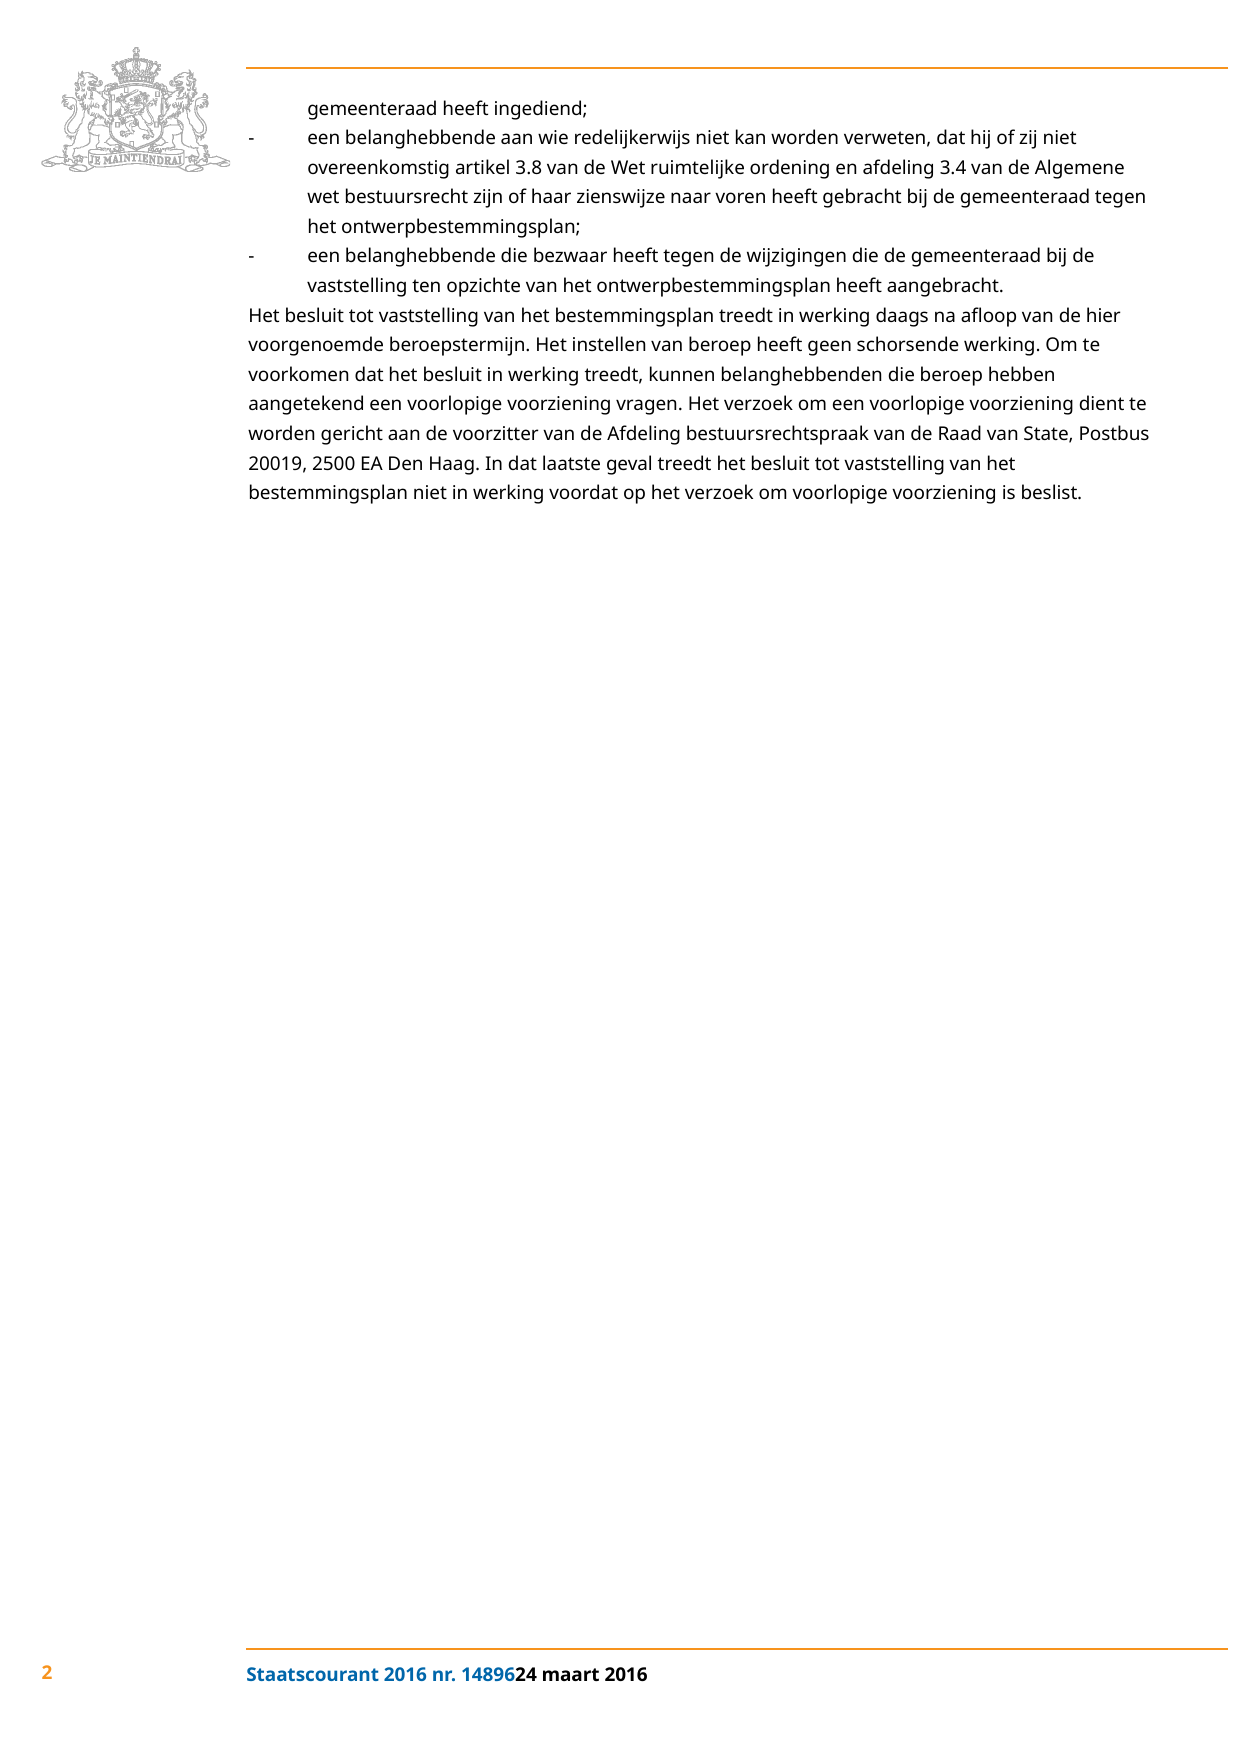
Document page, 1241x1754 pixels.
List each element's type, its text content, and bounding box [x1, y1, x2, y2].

list een belanghebbende die bezwaar heeft tegen de wijzigingen die de gemeenteraad bij de vaststelling ten opzichte van het ontwerpbestemmingsplan heeft aangebracht. [248, 243, 1152, 298]
list een belanghebbende aan wie redelijkerwijs niet kan worden verweten, dat hij of zij niet overeenkomstig artikel 3.8 van de Wet ruimtelijke ordening en afdeling 3.4 van de Algemene wet bestuursrecht zijn of haar zienswijze naar voren heeft gebracht bij de gemeenteraad tegen het ontwerpbestemmingsplan; [248, 124, 1152, 239]
list gemeenteraad heeft ingediend; [248, 95, 1152, 121]
picture [41, 47, 231, 172]
text Het besluit tot vaststelling van het bestemmingsplan treedt in werking daags na afloop van de hier voorgenoemde beroepstermijn. Het instellen van beroep heeft geen schorsende werking. Om te voorkomen dat het besluit in werking treedt, kunnen belanghebbenden die beroep hebben aangetekend een voorlopige voorziening vragen. Het verzoek om een voorlopige voorziening dient te worden gericht aan de voorzitter van de Afdeling bestuursrechtspraak van de Raad van State, Postbus 20019, 2500 EA Den Haag. In dat laatste geval treedt het besluit tot vaststelling van het bestemmingsplan niet in werking voordat op het verzoek om voorlopige voorziening is beslist. [248, 302, 1152, 505]
